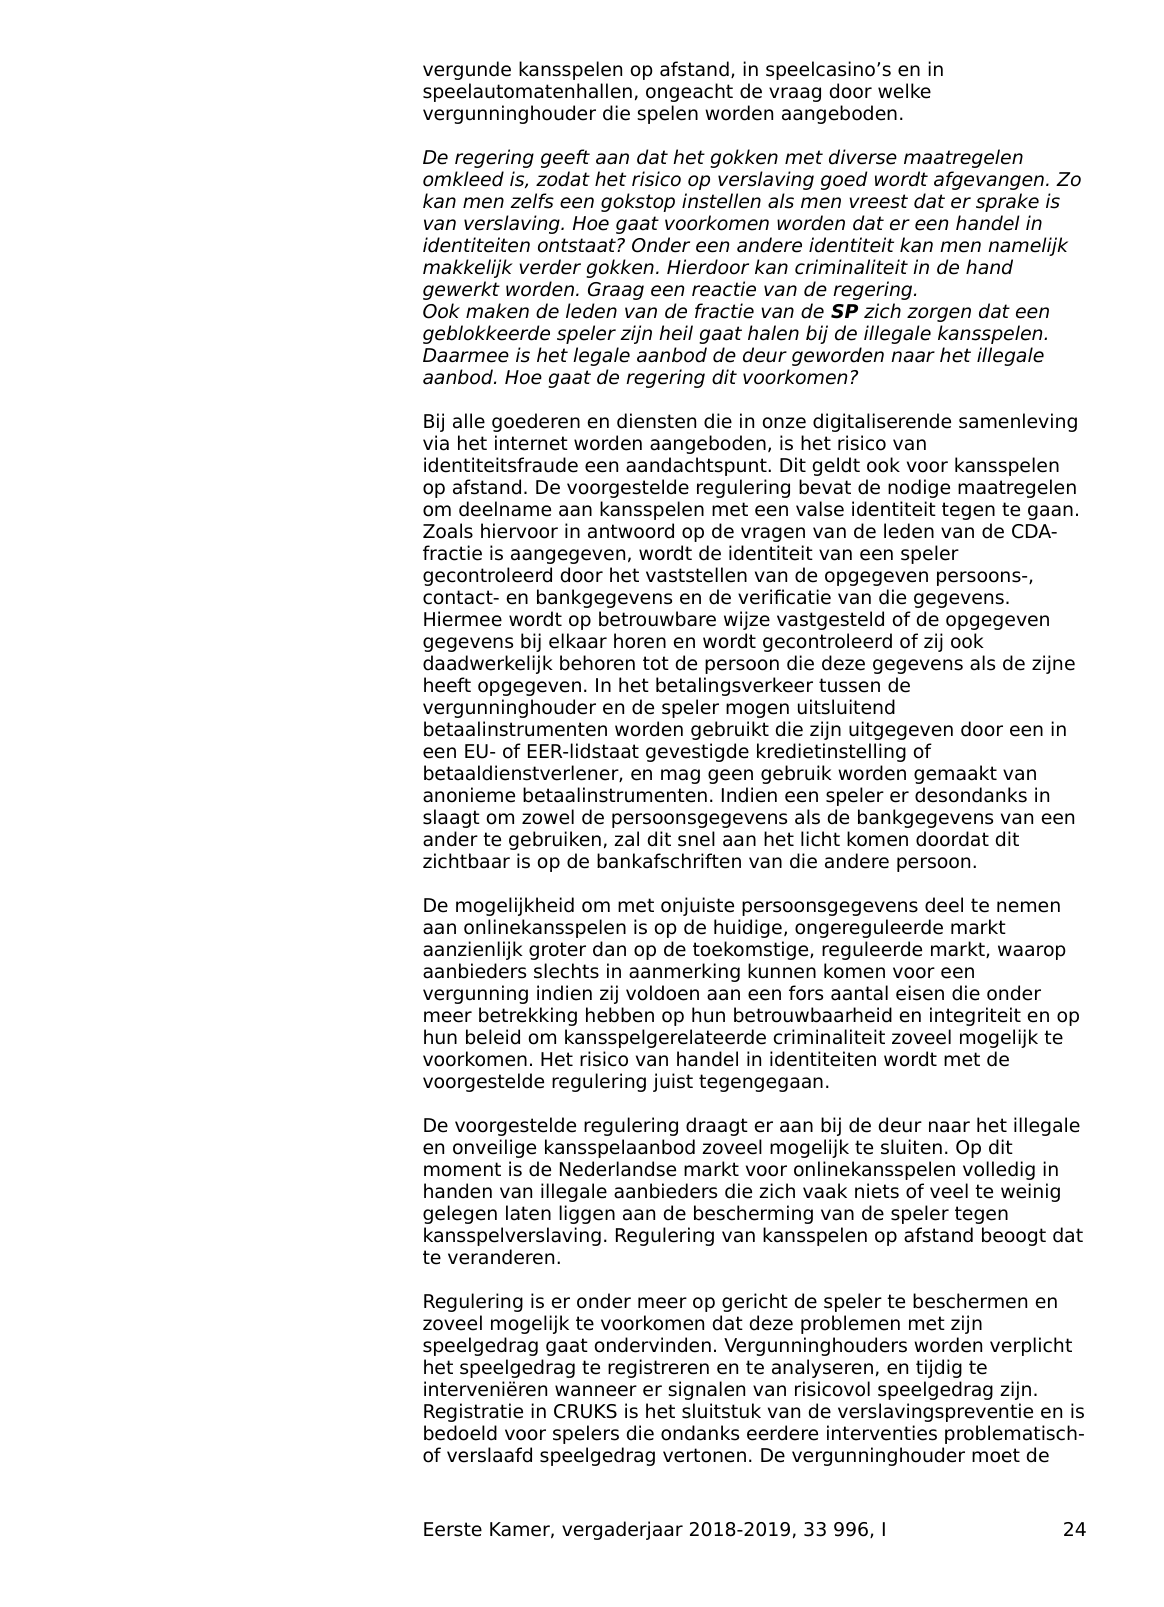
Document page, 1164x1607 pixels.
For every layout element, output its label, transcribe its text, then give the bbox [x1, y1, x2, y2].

text De voorgestelde regulering draagt er aan bij de deur naar het illegale en onveilige kansspelaanbod zoveel mogelijk te sluiten. Op dit moment is de Nederlandse markt voor onlinekansspelen volledig in handen van illegale aanbieders die zich vaak niets of veel te weinig gelegen laten liggen aan de bescherming van de speler tegen kansspelverslaving. Regulering van kansspelen op afstand beoogt dat te veranderen. [422, 1115, 1087, 1269]
text Bij alle goederen en diensten die in onze digitaliserende samenleving via het internet worden aangeboden, is het risico van identiteitsfraude een aandachtspunt. Dit geldt ook voor kansspelen op afstand. De voorgestelde regulering bevat de nodige maatregelen om deelname aan kansspelen met een valse identiteit tegen te gaan. Zoals hiervoor in antwoord op de vragen van de leden van de CDA-fractie is aangegeven, wordt de identiteit van een speler gecontroleerd door het vaststellen van de opgegeven persoons-, contact- en bankgegevens en de verificatie van die gegevens. Hiermee wordt op betrouwbare wijze vastgesteld of de opgegeven gegevens bij elkaar horen en wordt gecontroleerd of zij ook daadwerkelijk behoren tot de persoon die deze gegevens als de zijne heeft opgegeven. In het betalingsverkeer tussen de vergunninghouder en de speler mogen uitsluitend betaalinstrumenten worden gebruikt die zijn uitgegeven door een in een EU- of EER-lidstaat gevestigde kredietinstelling of betaaldienstverlener, en mag geen gebruik worden gemaakt van anonieme betaalinstrumenten. Indien een speler er desondanks in slaagt om zowel de persoonsgegevens als de bankgegevens van een ander te gebruiken, zal dit snel aan het licht komen doordat dit zichtbaar is op de bankafschriften van die andere persoon. [422, 411, 1087, 873]
text De regering geeft aan dat het gokken met diverse maatregelen omkleed is, zodat het risico op verslaving goed wordt afgevangen. Zo kan men zelfs een gokstop instellen als men vreest dat er sprake is van verslaving. Hoe gaat voorkomen worden dat er een handel in identiteiten ontstaat? Onder een andere identiteit kan men namelijk makkelijk verder gokken. Hierdoor kan criminaliteit in de hand gewerkt worden. Graag een reactie van de regering. [422, 147, 1087, 301]
text Ook maken de leden van de fractie van de SP zich zorgen dat een geblokkeerde speler zijn heil gaat halen bij de illegale kansspelen. Daarmee is het legale aanbod de deur geworden naar het illegale aanbod. Hoe gaat de regering dit voorkomen? [422, 301, 1087, 389]
text Regulering is er onder meer op gericht de speler te beschermen en zoveel mogelijk te voorkomen dat deze problemen met zijn speelgedrag gaat ondervinden. Vergunninghouders worden verplicht het speelgedrag te registreren en te analyseren, en tijdig te interveniëren wanneer er signalen van risicovol speelgedrag zijn. Registratie in CRUKS is het sluitstuk van de verslavingspreventie en is bedoeld voor spelers die ondanks eerdere interventies problematisch- of verslaafd speelgedrag vertonen. De vergunninghouder moet de [422, 1291, 1087, 1467]
text vergunde kansspelen op afstand, in speelcasino’s en in speelautomatenhallen, ongeacht de vraag door welke vergunninghouder die spelen worden aangeboden. [422, 59, 1087, 125]
text De mogelijkheid om met onjuiste persoonsgegevens deel te nemen aan onlinekansspelen is op de huidige, ongereguleerde markt aanzienlijk groter dan op de toekomstige, reguleerde markt, waarop aanbieders slechts in aanmerking kunnen komen voor een vergunning indien zij voldoen aan een fors aantal eisen die onder meer betrekking hebben op hun betrouwbaarheid en integriteit en op hun beleid om kansspelgerelateerde criminaliteit zoveel mogelijk te voorkomen. Het risico van handel in identiteiten wordt met de voorgestelde regulering juist tegengegaan. [422, 895, 1087, 1093]
